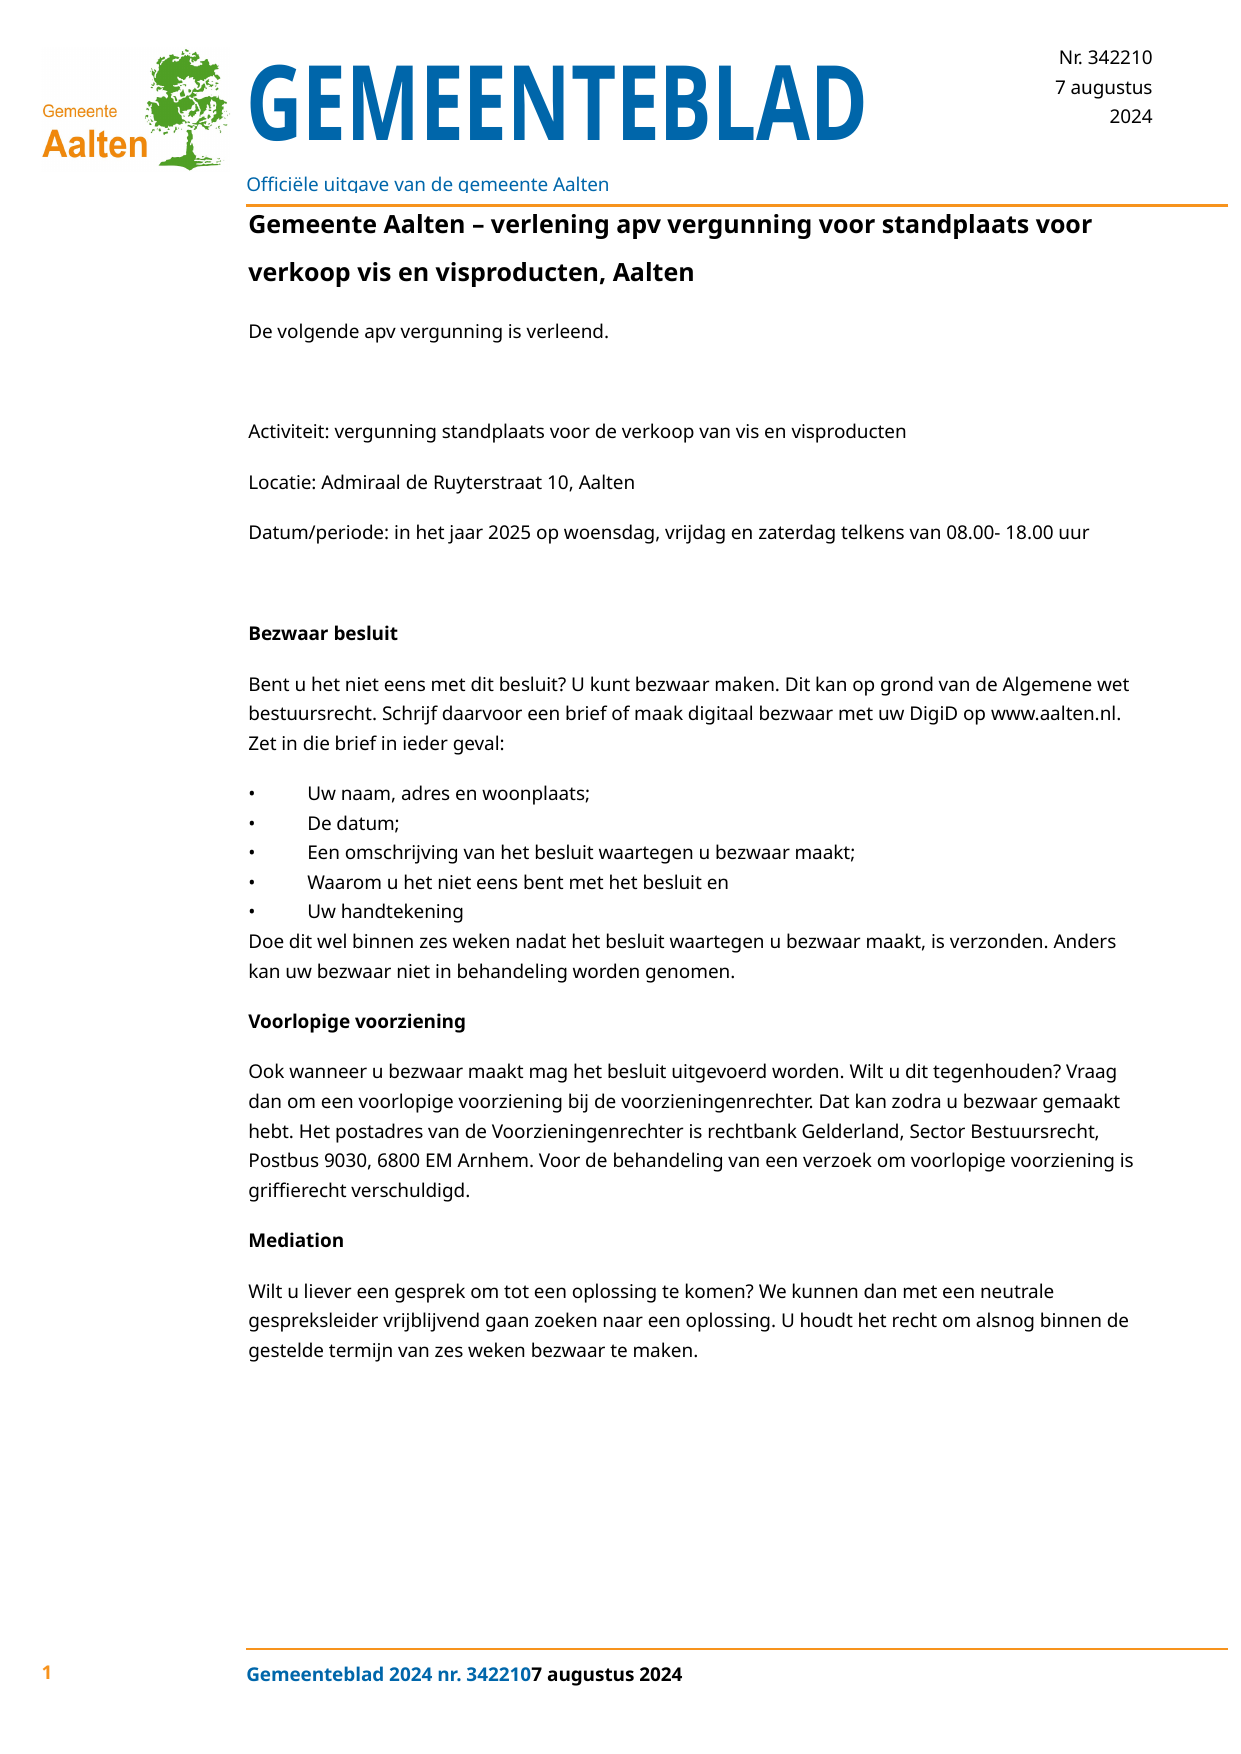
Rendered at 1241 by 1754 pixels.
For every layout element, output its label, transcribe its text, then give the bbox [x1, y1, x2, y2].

text Bent u het niet eens met dit besluit? U kunt bezwaar maken. Dit kan op grond van de Algemene wet bestuursrecht. Schrijf daarvoor een brief of maak digitaal bezwaar met uw DigiD op www.aalten.nl. Zet in die brief in ieder geval: [248, 671, 1152, 756]
text Voorlopige voorziening [248, 1008, 1152, 1034]
text Doe dit wel binnen zes weken nadat het besluit waartegen u bezwaar maakt, is verzonden. Anders kan uw bezwaar niet in behandeling worden genomen. [248, 928, 1152, 984]
text Gemeente Aalten – verlening apv vergunning voor standplaats voor verkoop vis en visproducten, Aalten [248, 207, 1152, 288]
text Locatie: Admiraal de Ruyterstraat 10, Aalten [248, 469, 1152, 495]
list Waarom u het niet eens bent met het besluit en [248, 869, 1152, 895]
list De datum; [248, 810, 1152, 836]
text De volgende apv vergunning is verleend. [248, 318, 1152, 344]
list Een omschrijving van het besluit waartegen u bezwaar maakt; [248, 839, 1152, 865]
text Activiteit: vergunning standplaats voor de verkoop van vis en visproducten [248, 419, 1152, 444]
text Ook wanneer u bezwaar maakt mag het besluit uitgevoerd worden. Wilt u dit tegenhouden? Vraag dan om een voorlopige voorziening bij de voorzieningenrechter. Dat kan zodra u bezwaar gemaakt hebt. Het postadres van de Voorzieningenrechter is rechtbank Gelderland, Sector Bestuursrecht, Postbus 9030, 6800 EM Arnhem. Voor de behandeling van een verzoek om voorlopige voorziening is griffierecht verschuldigd. [248, 1059, 1152, 1203]
list Uw naam, adres en woonplaats; [248, 780, 1152, 806]
text Datum/periode: in het jaar 2025 op woensdag, vrijdag en zaterdag telkens van 08.00- 18.00 uur [248, 519, 1152, 545]
text Mediation [248, 1227, 1152, 1253]
text Bezwaar besluit [248, 620, 1152, 646]
text Wilt u liever een gesprek om tot een oplossing te komen? We kunnen dan met een neutrale gespreksleider vrijblijvend gaan zoeken naar een oplossing. U houdt het recht om alsnog binnen de gestelde termijn van zes weken bezwaar te maken. [248, 1278, 1152, 1363]
list Uw handtekening [248, 899, 1152, 924]
picture [41, 47, 231, 172]
